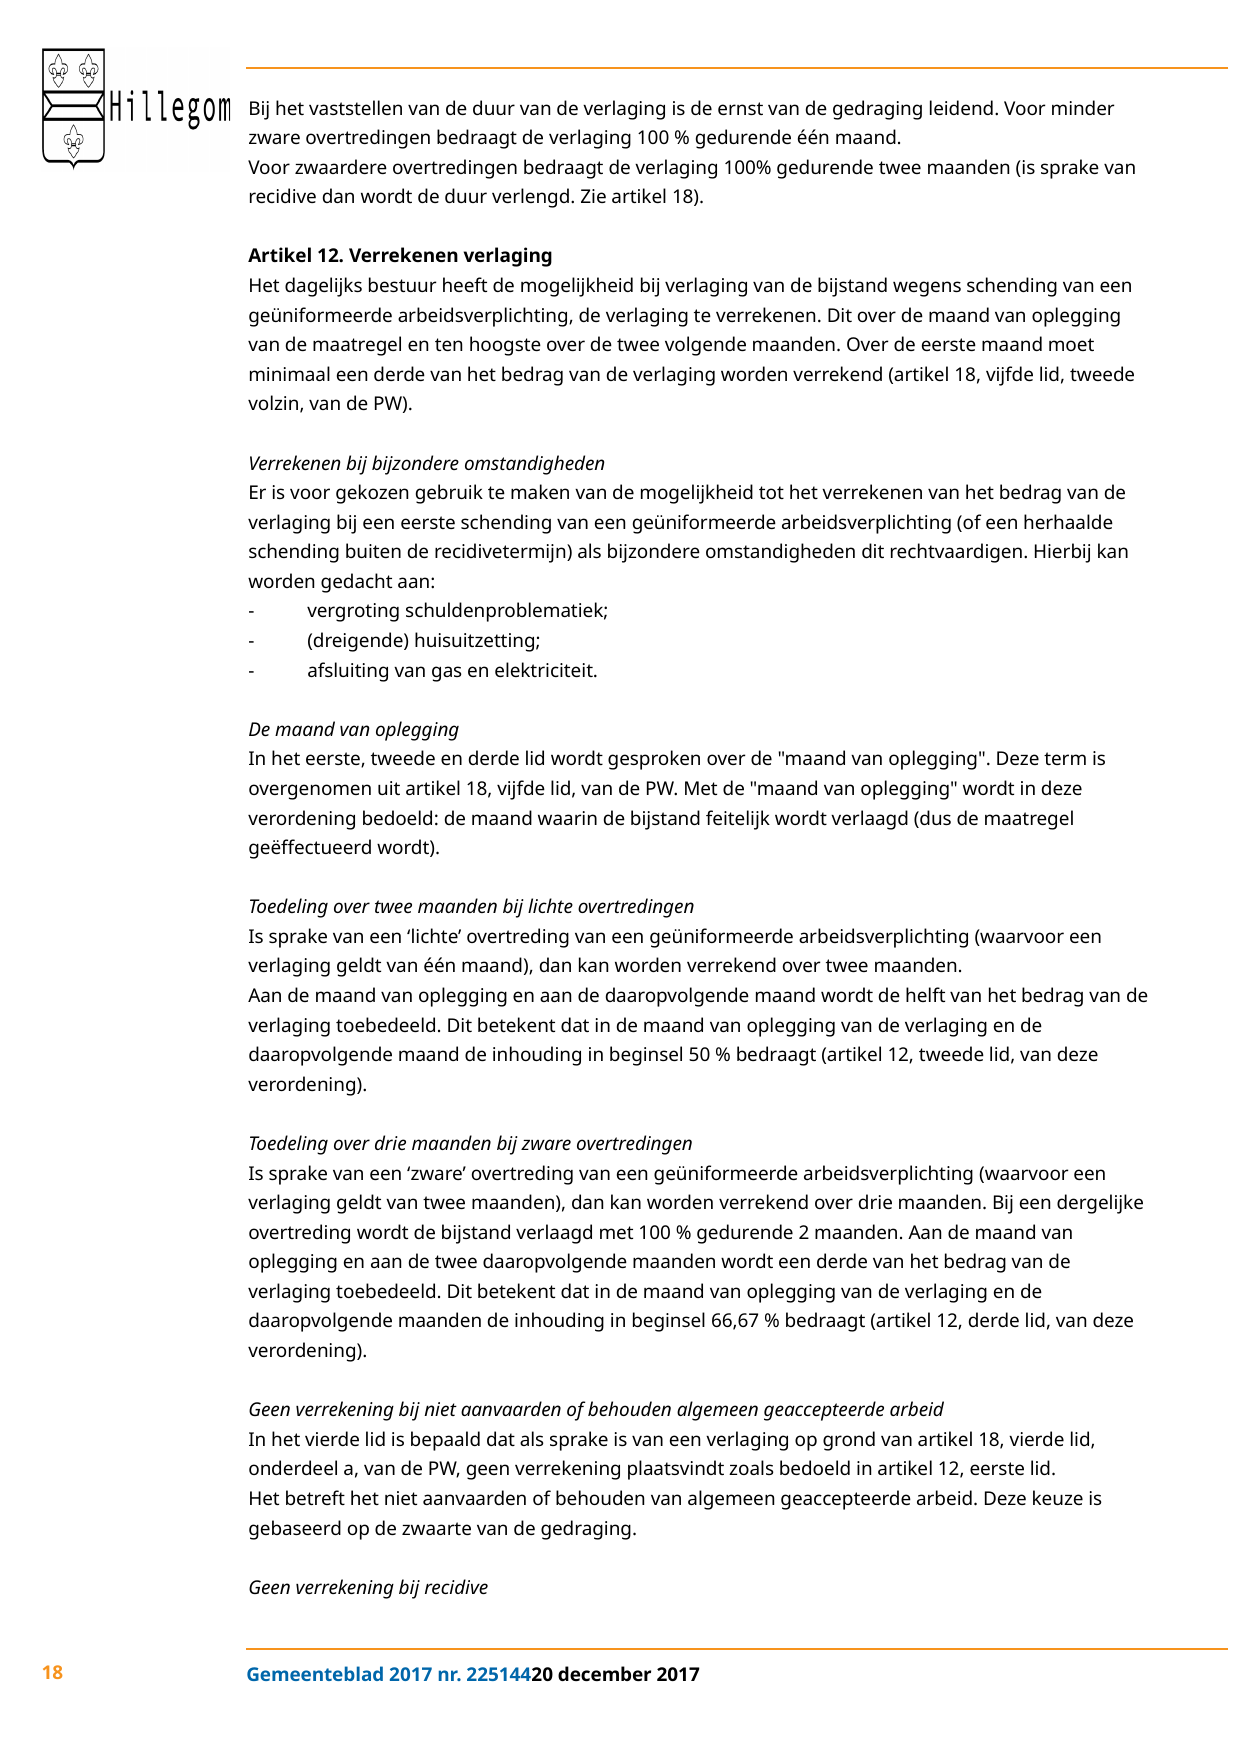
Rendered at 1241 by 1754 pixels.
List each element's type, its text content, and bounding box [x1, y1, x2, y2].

text Het betreft het niet aanvaarden of behouden van algemeen geaccepteerde arbeid. Deze keuze is gebaseerd op de zwaarte van de gedraging. [248, 1485, 1152, 1541]
text Is sprake van een ‘zware’ overtreding van een geüniformeerde arbeidsverplichting (waarvoor een verlaging geldt van twee maanden), dan kan worden verrekend over drie maanden. Bij een dergelijke overtreding wordt de bijstand verlaagd met 100 % gedurende 2 maanden. Aan de maand van oplegging en aan de twee daaropvolgende maanden wordt een derde van het bedrag van de verlaging toebedeeld. Dit betekent dat in de maand van oplegging van de verlaging en de daaropvolgende maanden de inhouding in beginsel 66,67 % bedraagt (artikel 12, derde lid, van deze verordening). [248, 1160, 1152, 1363]
picture [41, 47, 231, 172]
text Geen verrekening bij niet aanvaarden of behouden algemeen geaccepteerde arbeid [248, 1396, 1152, 1422]
list vergroting schuldenproblematiek; [248, 598, 1152, 623]
text Voor zwaardere overtredingen bedraagt de verlaging 100% gedurende twee maanden (is sprake van recidive dan wordt de duur verlengd. Zie artikel 18). [248, 154, 1152, 209]
text Verrekenen bij bijzondere omstandigheden [248, 450, 1152, 476]
text Artikel 12. Verrekenen verlaging [248, 243, 1152, 268]
text In het eerste, tweede en derde lid wordt gesproken over de "maand van oplegging". Deze term is overgenomen uit artikel 18, vijfde lid, van de PW. Met de "maand van oplegging" wordt in deze verordening bedoeld: de maand waarin de bijstand feitelijk wordt verlaagd (dus de maatregel geëffectueerd wordt). [248, 746, 1152, 860]
text In het vierde lid is bepaald dat als sprake is van een verlaging op grond van artikel 18, vierde lid, onderdeel a, van de PW, geen verrekening plaatsvindt zoals bedoeld in artikel 12, eerste lid. [248, 1426, 1152, 1481]
text Het dagelijks bestuur heeft de mogelijkheid bij verlaging van de bijstand wegens schending van een geüniformeerde arbeidsverplichting, de verlaging te verrekenen. Dit over de maand van oplegging van de maatregel en ten hoogste over de twee volgende maanden. Over de eerste maand moet minimaal een derde van het bedrag van de verlaging worden verrekend (artikel 18, vijfde lid, tweede volzin, van de PW). [248, 272, 1152, 416]
list afsluiting van gas en elektriciteit. [248, 657, 1152, 683]
text Toedeling over twee maanden bij lichte overtredingen [248, 893, 1152, 919]
text De maand van oplegging [248, 716, 1152, 742]
text Toedeling over drie maanden bij zware overtredingen [248, 1130, 1152, 1156]
text Bij het vaststellen van de duur van de verlaging is de ernst van de gedraging leidend. Voor minder zware overtredingen bedraagt de verlaging 100 % gedurende één maand. [248, 95, 1152, 150]
text Aan de maand van oplegging en aan de daaropvolgende maand wordt de helft van het bedrag van de verlaging toebedeeld. Dit betekent dat in de maand van oplegging van de verlaging en de daaropvolgende maand de inhouding in beginsel 50 % bedraagt (artikel 12, tweede lid, van deze verordening). [248, 982, 1152, 1097]
text Er is voor gekozen gebruik te maken van de mogelijkheid tot het verrekenen van het bedrag van de verlaging bij een eerste schending van een geüniformeerde arbeidsverplichting (of een herhaalde schending buiten de recidivetermijn) als bijzondere omstandigheden dit rechtvaardigen. Hierbij kan worden gedacht aan: [248, 479, 1152, 594]
list (dreigende) huisuitzetting; [248, 627, 1152, 653]
text Geen verrekening bij recidive [248, 1574, 1152, 1600]
text Is sprake van een ‘lichte’ overtreding van een geüniformeerde arbeidsverplichting (waarvoor een verlaging geldt van één maand), dan kan worden verrekend over twee maanden. [248, 923, 1152, 978]
